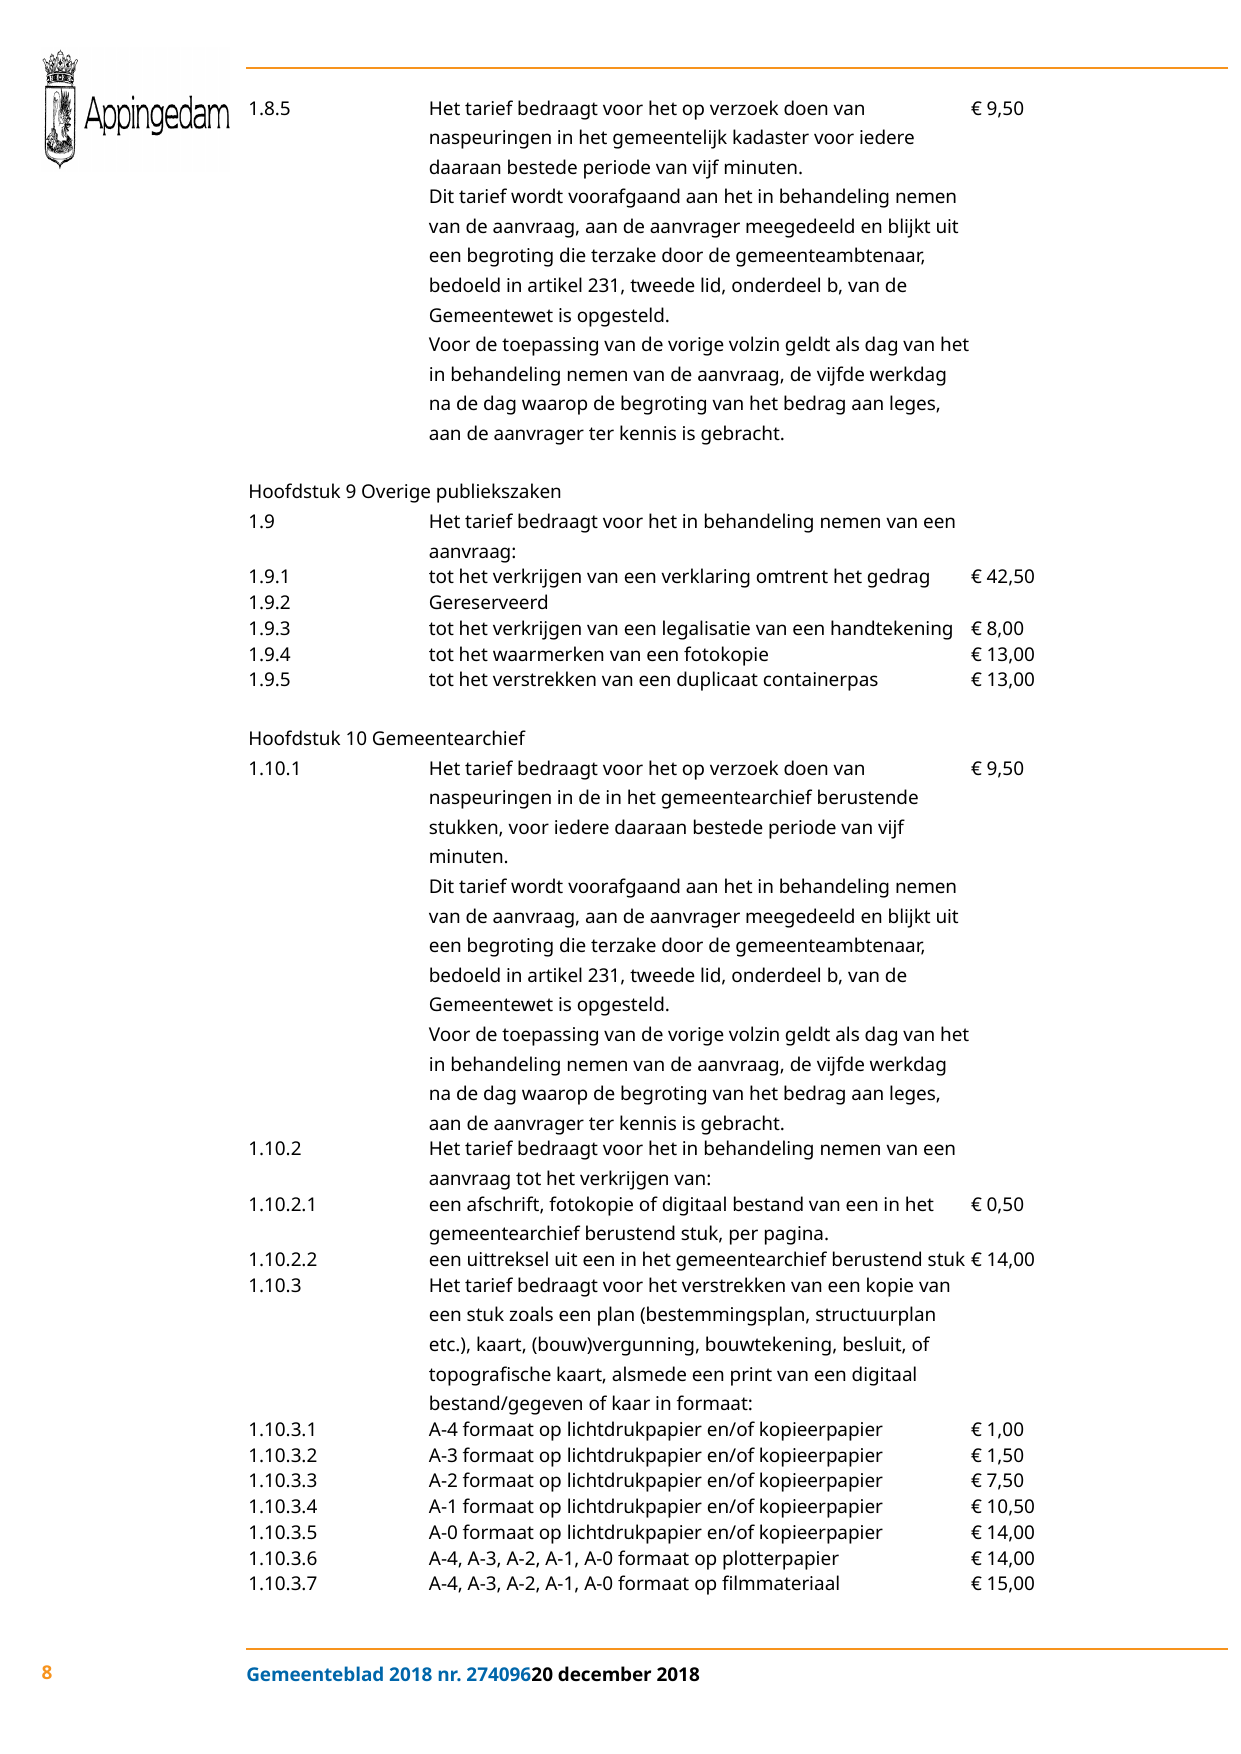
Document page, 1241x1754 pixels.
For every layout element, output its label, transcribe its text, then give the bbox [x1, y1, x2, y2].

table_cell Gereserveerd [429, 590, 971, 615]
table_cell A-4, A-3, A-2, A-1, A-0 formaat op plotterpapier [429, 1545, 971, 1570]
table_cell [971, 1272, 1152, 1416]
table_cell 1.8.5 [248, 95, 429, 446]
table_cell A-2 formaat op lichtdrukpapier en/of kopieerpapier [429, 1468, 971, 1493]
table_cell Het tarief bedraagt voor het verstrekken van een kopie van een stuk zoals een plan (bestemmingsplan, structuurplan etc.), kaart, (bouw)vergunning, bouwtekening, besluit, of topografische kaart, alsmede een print van een digitaal bestand/gegeven of kaar in formaat: [429, 1272, 971, 1416]
table_cell 1.10.3.3 [248, 1468, 429, 1493]
table_cell 1.10.3.7 [248, 1570, 429, 1596]
table_cell € 7,50 [971, 1468, 1152, 1493]
table_cell € 42,50 [971, 564, 1152, 589]
table_cell [971, 590, 1152, 615]
table_cell tot het waarmerken van een fotokopie [429, 641, 971, 667]
table_cell 1.10.2.1 [248, 1191, 429, 1246]
table_cell € 15,00 [971, 1570, 1152, 1596]
table_cell 1.10.3.2 [248, 1442, 429, 1467]
table_cell [971, 1136, 1152, 1191]
table_cell een uittreksel uit een in het gemeentearchief berustend stuk [429, 1246, 971, 1272]
table_cell € 1,00 [971, 1416, 1152, 1442]
table_cell 1.10.3.1 [248, 1416, 429, 1442]
table_cell A-0 formaat op lichtdrukpapier en/of kopieerpapier [429, 1519, 971, 1545]
text Hoofdstuk 9 Overige publiekszaken [248, 479, 1152, 504]
table_cell 1.9.1 [248, 564, 429, 589]
text Hoofdstuk 10 Gemeentearchief [248, 725, 1152, 751]
table_header 1.9 [248, 509, 429, 564]
table_cell € 0,50 [971, 1191, 1152, 1246]
table_cell tot het verkrijgen van een verklaring omtrent het gedrag [429, 564, 971, 589]
picture [41, 47, 231, 172]
table_cell 1.9.3 [248, 615, 429, 641]
table_cell 1.10.3.5 [248, 1519, 429, 1545]
table_cell Het tarief bedraagt voor het in behandeling nemen van een aanvraag tot het verkrijgen van: [429, 1136, 971, 1191]
table_cell 1.10.2 [248, 1136, 429, 1191]
table_cell een afschrift, fotokopie of digitaal bestand van een in het gemeentearchief berustend stuk, per pagina. [429, 1191, 971, 1246]
table_header Het tarief bedraagt voor het op verzoek doen van naspeuringen in de in het gemeentearchief berustende stukken, voor iedere daaraan bestede periode van vijf minuten. Dit tarief wordt voorafgaand aan het in behandeling nemen van de aanvraag, aan de aanvrager meegedeeld en blijkt uit een begroting die terzake door de gemeenteambtenaar, bedoeld in artikel 231, tweede lid, onderdeel b, van de Gemeentewet is opgesteld. Voor de toepassing van de vorige volzin geldt als dag van het in behandeling nemen van de aanvraag, de vijfde werkdag na de dag waarop de begroting van het bedrag aan leges, aan de aanvrager ter kennis is gebracht. [429, 755, 971, 1136]
table_cell Het tarief bedraagt voor het op verzoek doen van naspeuringen in het gemeentelijk kadaster voor iedere daaraan bestede periode van vijf minuten. Dit tarief wordt voorafgaand aan het in behandeling nemen van de aanvraag, aan de aanvrager meegedeeld en blijkt uit een begroting die terzake door de gemeenteambtenaar, bedoeld in artikel 231, tweede lid, onderdeel b, van de Gemeentewet is opgesteld. Voor de toepassing van de vorige volzin geldt als dag van het in behandeling nemen van de aanvraag, de vijfde werkdag na de dag waarop de begroting van het bedrag aan leges, aan de aanvrager ter kennis is gebracht. [429, 95, 971, 446]
table_cell tot het verstrekken van een duplicaat containerpas [429, 667, 971, 692]
table_cell 1.10.3 [248, 1272, 429, 1416]
table_cell € 10,50 [971, 1493, 1152, 1519]
table_cell € 13,00 [971, 641, 1152, 667]
table_cell A-4, A-3, A-2, A-1, A-0 formaat op filmmateriaal [429, 1570, 971, 1596]
table_header 1.10.1 [248, 755, 429, 1136]
table_cell 1.10.3.4 [248, 1493, 429, 1519]
table_cell € 13,00 [971, 667, 1152, 692]
table_cell € 14,00 [971, 1519, 1152, 1545]
table_cell A-3 formaat op lichtdrukpapier en/of kopieerpapier [429, 1442, 971, 1467]
table_cell tot het verkrijgen van een legalisatie van een handtekening [429, 615, 971, 641]
table_cell 1.9.5 [248, 667, 429, 692]
table_header Het tarief bedraagt voor het in behandeling nemen van een aanvraag: [429, 509, 971, 564]
table_cell € 14,00 [971, 1545, 1152, 1570]
table_cell A-4 formaat op lichtdrukpapier en/of kopieerpapier [429, 1416, 971, 1442]
table_header € 9,50 [971, 755, 1152, 1136]
table_cell € 8,00 [971, 615, 1152, 641]
table_cell 1.10.2.2 [248, 1246, 429, 1272]
table_cell 1.9.4 [248, 641, 429, 667]
table_header [971, 509, 1152, 564]
table_cell 1.10.3.6 [248, 1545, 429, 1570]
table_cell € 14,00 [971, 1246, 1152, 1272]
table_cell A-1 formaat op lichtdrukpapier en/of kopieerpapier [429, 1493, 971, 1519]
table_cell 1.9.2 [248, 590, 429, 615]
table_cell € 1,50 [971, 1442, 1152, 1467]
table_cell € 9,50 [971, 95, 1152, 446]
